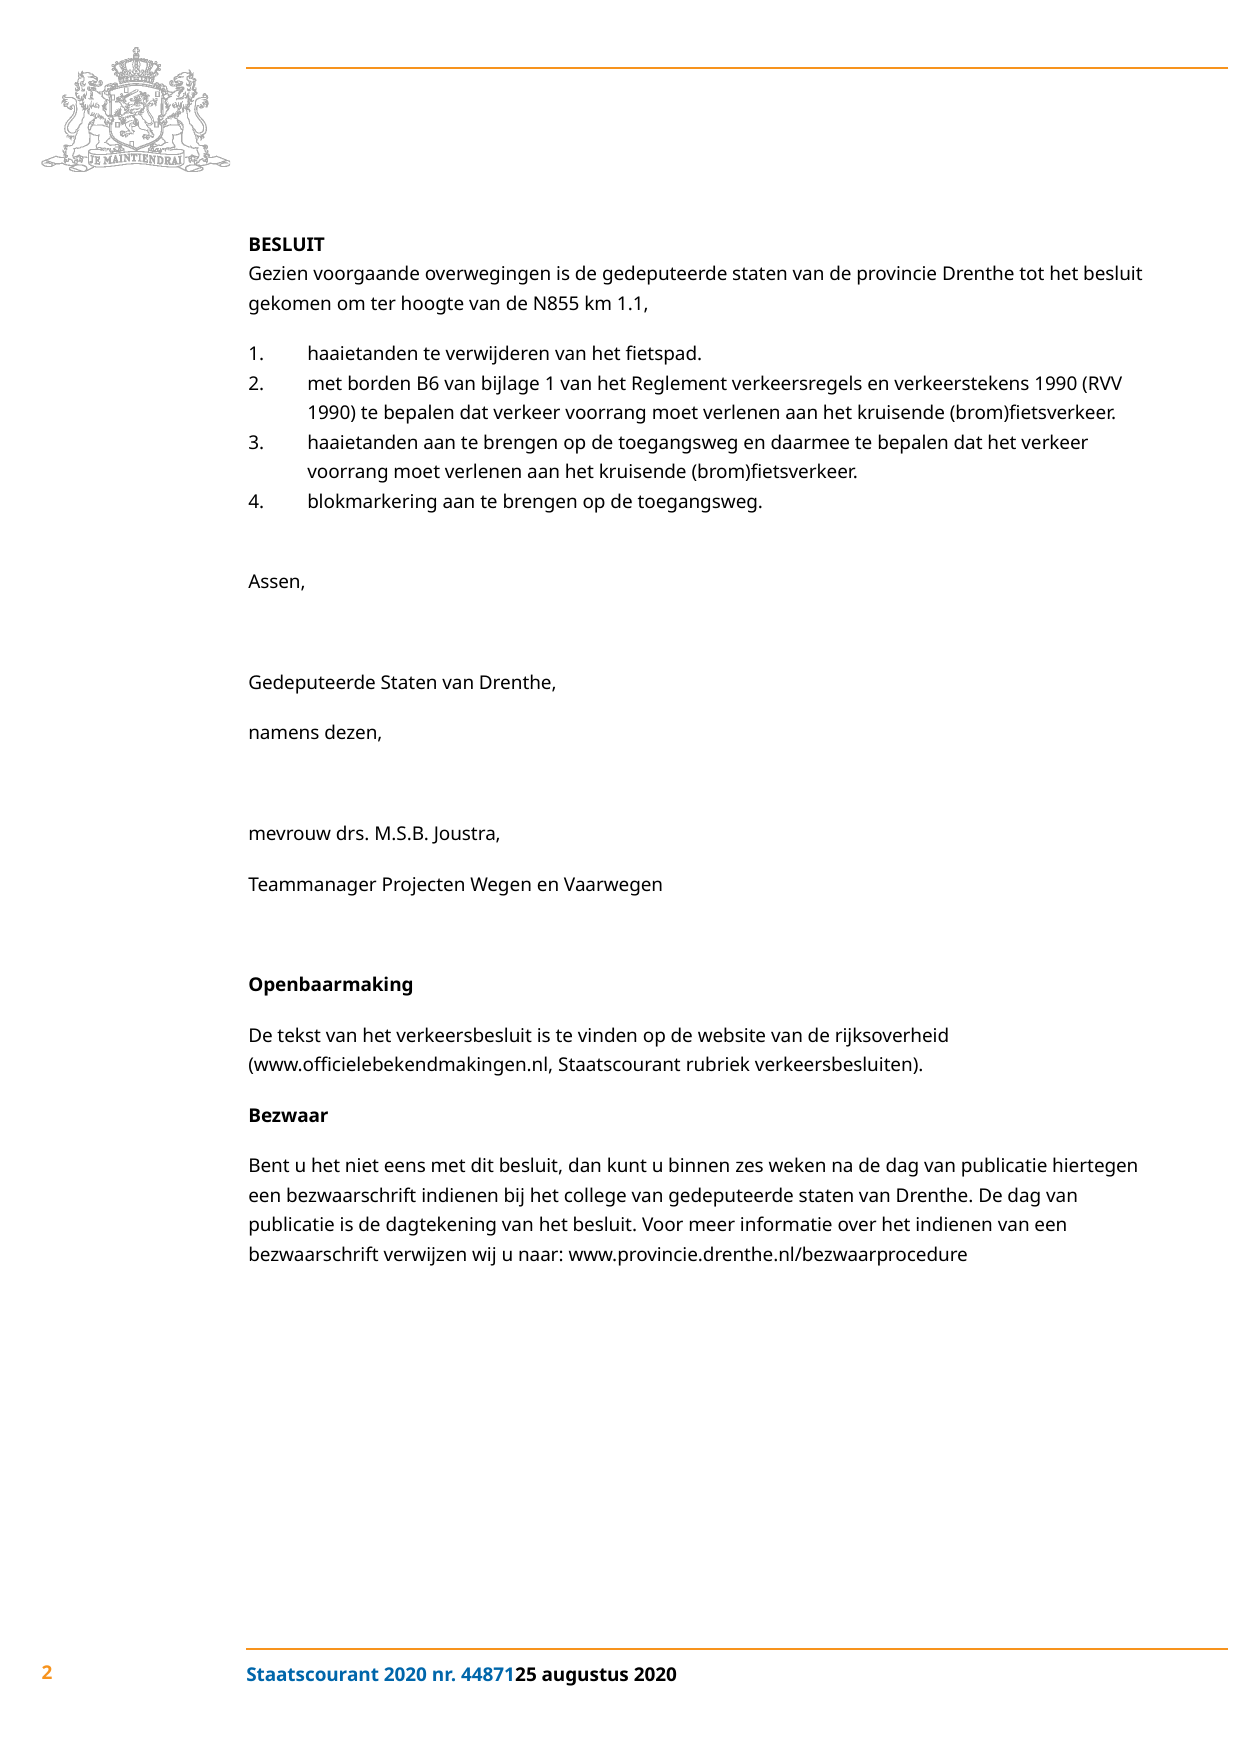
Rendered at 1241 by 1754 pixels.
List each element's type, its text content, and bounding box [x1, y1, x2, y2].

list met borden B6 van bijlage 1 van het Reglement verkeersregels en verkeerstekens 1990 (RVV 1990) te bepalen dat verkeer voorrang moet verlenen aan het kruisende (brom)fietsverkeer. [248, 370, 1152, 425]
text BESLUIT [248, 231, 1152, 257]
text Bezwaar [248, 1102, 1152, 1128]
text Gezien voorgaande overwegingen is de gedeputeerde staten van de provincie Drenthe tot het besluit gekomen om ter hoogte van de N855 km 1.1, [248, 260, 1152, 316]
text Gedeputeerde Staten van Drenthe, [248, 669, 1152, 695]
text namens dezen, [248, 719, 1152, 745]
text mevrouw drs. M.S.B. Joustra, [248, 820, 1152, 846]
text Openbaarmaking [248, 972, 1152, 997]
text Bent u het niet eens met dit besluit, dan kunt u binnen zes weken na de dag van publicatie hiertegen een bezwaarschrift indienen bij het college van gedeputeerde staten van Drenthe. De dag van publicatie is de dagtekening van het besluit. Voor meer informatie over het indienen van een bezwaarschrift verwijzen wij u naar: www.provincie.drenthe.nl/bezwaarprocedure [248, 1152, 1152, 1267]
list haaietanden te verwijderen van het fietspad. [248, 340, 1152, 366]
list blokmarkering aan te brengen op de toegangsweg. [248, 488, 1152, 514]
text Teammanager Projecten Wegen en Vaarwegen [248, 871, 1152, 897]
picture [41, 47, 231, 172]
text De tekst van het verkeersbesluit is te vinden op de website van de rijksoverheid (www.officielebekendmakingen.nl, Staatscourant rubriek verkeersbesluiten). [248, 1022, 1152, 1077]
text Assen, [248, 568, 1152, 594]
list haaietanden aan te brengen op de toegangsweg en daarmee te bepalen dat het verkeer voorrang moet verlenen aan het kruisende (brom)fietsverkeer. [248, 429, 1152, 484]
